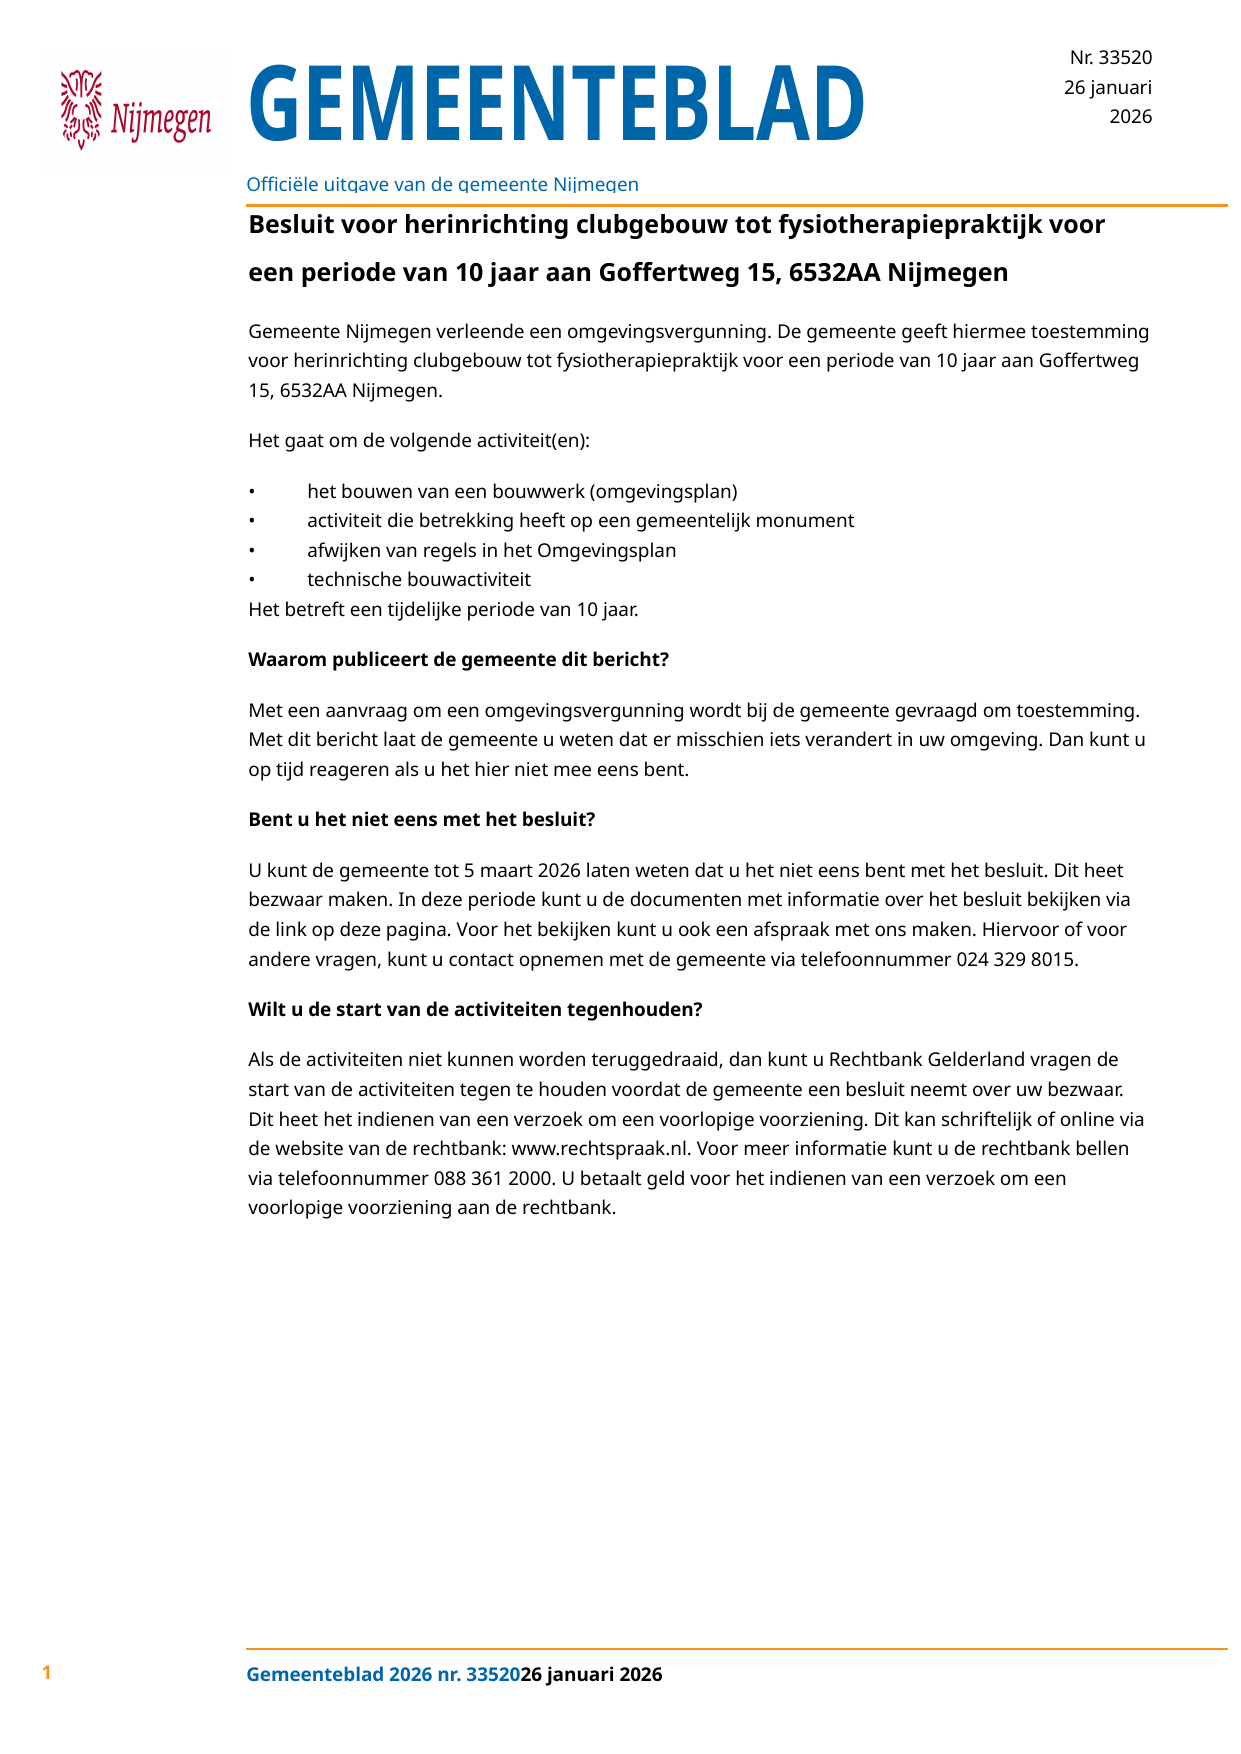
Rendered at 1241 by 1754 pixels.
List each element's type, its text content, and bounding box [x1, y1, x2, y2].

picture [41, 47, 231, 172]
list activiteit die betrekking heeft op een gemeentelijk monument [248, 507, 1152, 533]
text Besluit voor herinrichting clubgebouw tot fysiotherapiepraktijk voor een periode van 10 jaar aan Goffertweg 15, 6532AA Nijmegen [248, 207, 1152, 288]
text Het betreft een tijdelijke periode van 10 jaar. [248, 596, 1152, 622]
text Met een aanvraag om een omgevingsvergunning wordt bij de gemeente gevraagd om toestemming. Met dit bericht laat de gemeente u weten dat er misschien iets verandert in uw omgeving. Dan kunt u op tijd reageren als u het hier niet mee eens bent. [248, 697, 1152, 782]
text Het gaat om de volgende activiteit(en): [248, 427, 1152, 453]
list afwijken van regels in het Omgevingsplan [248, 537, 1152, 563]
text Als de activiteiten niet kunnen worden teruggedraaid, dan kunt u Rechtbank Gelderland vragen de start van de activiteiten tegen te houden voordat de gemeente een besluit neemt over uw bezwaar. Dit heet het indienen van een verzoek om een voorlopige voorziening. Dit kan schriftelijk of online via de website van de rechtbank: www.rechtspraak.nl. Voor meer informatie kunt u de rechtbank bellen via telefoonnummer 088 361 2000. U betaalt geld voor het indienen van een verzoek om een voorlopige voorziening aan de rechtbank. [248, 1047, 1152, 1220]
list technische bouwactiviteit [248, 567, 1152, 592]
text Gemeente Nijmegen verleende een omgevingsvergunning. De gemeente geeft hiermee toestemming voor herinrichting clubgebouw tot fysiotherapiepraktijk voor een periode van 10 jaar aan Goffertweg 15, 6532AA Nijmegen. [248, 318, 1152, 403]
text U kunt de gemeente tot 5 maart 2026 laten weten dat u het niet eens bent met het besluit. Dit heet bezwaar maken. In deze periode kunt u de documenten met informatie over het besluit bekijken via de link op deze pagina. Voor het bekijken kunt u ook een afspraak met ons maken. Hiervoor of voor andere vragen, kunt u contact opnemen met de gemeente via telefoonnummer 024 329 8015. [248, 857, 1152, 972]
text Wilt u de start van de activiteiten tegenhouden? [248, 996, 1152, 1022]
text Bent u het niet eens met het besluit? [248, 807, 1152, 832]
list het bouwen van een bouwwerk (omgevingsplan) [248, 478, 1152, 504]
text Waarom publiceert de gemeente dit bericht? [248, 647, 1152, 672]
